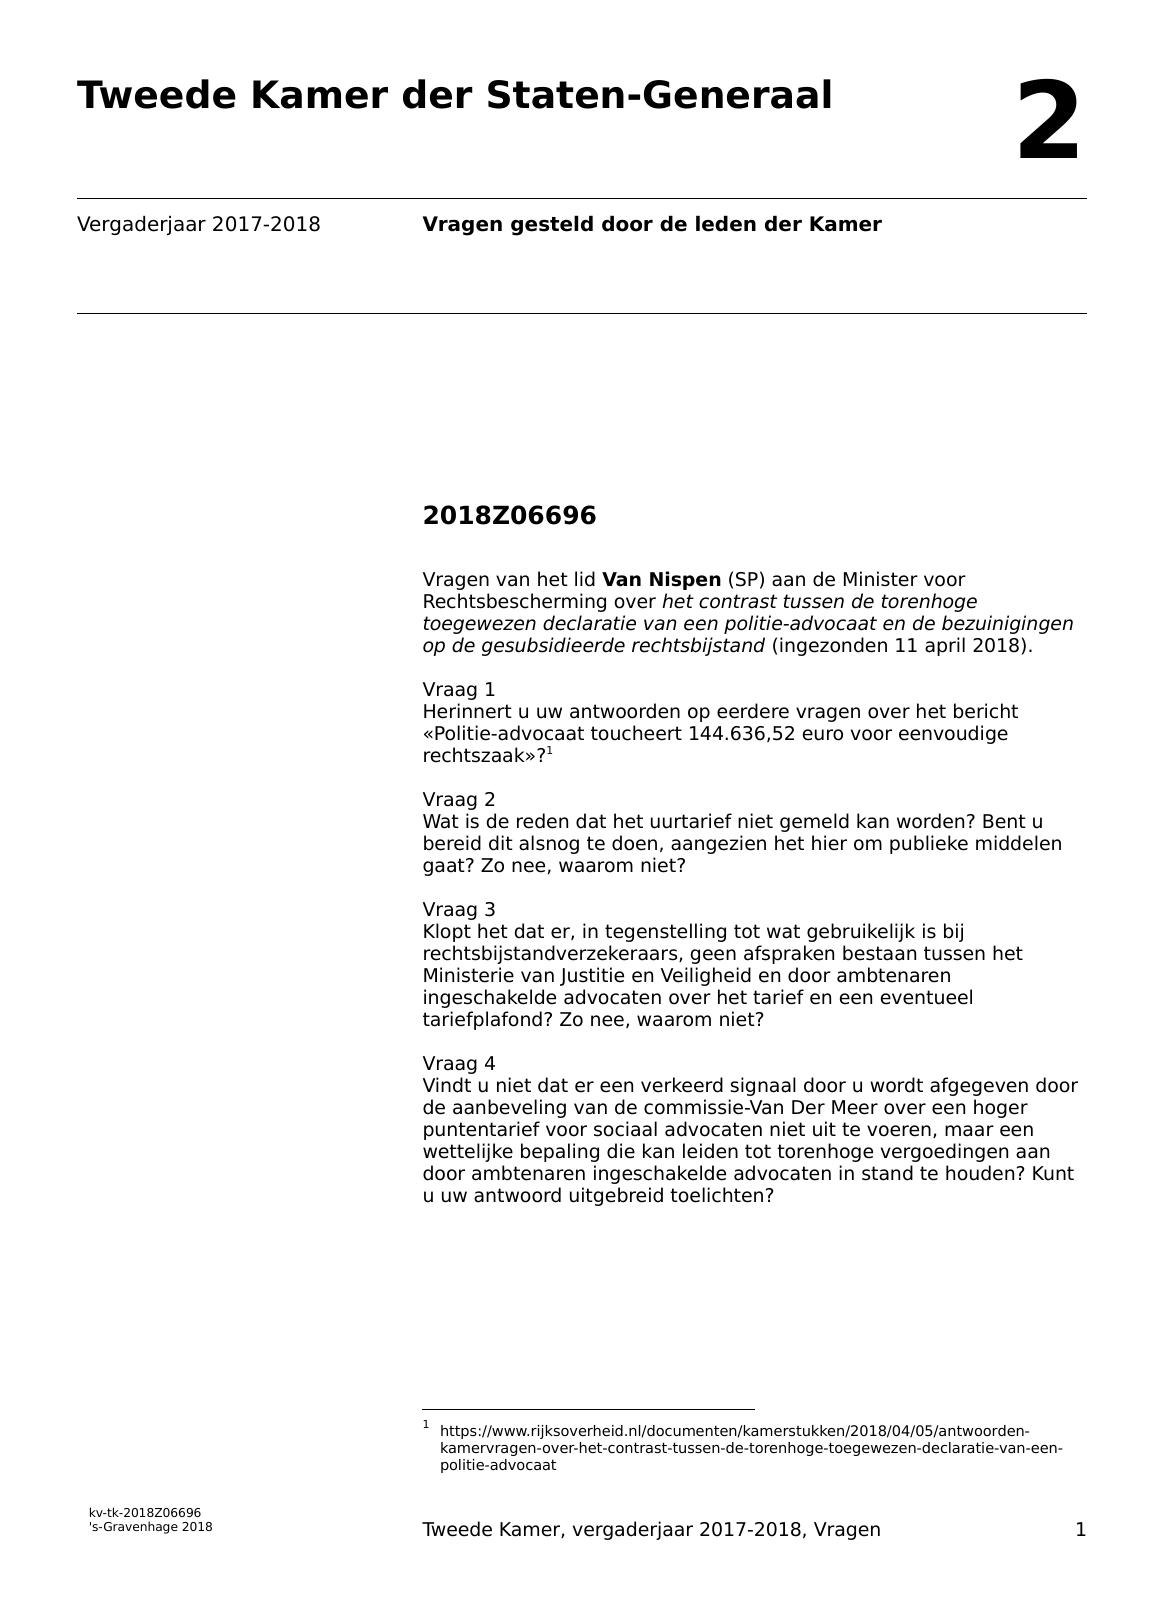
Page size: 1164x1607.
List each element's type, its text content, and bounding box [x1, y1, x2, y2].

table_header 2 [886, 59, 1087, 198]
text Vraag 2 [422, 789, 1087, 811]
text 2018Z06696 [422, 501, 1087, 531]
text Vragen van het lid Van Nispen (SP) aan de Minister voor Rechtsbescherming over het contrast tussen de torenhoge toegewezen declaratie van een politie-advocaat en de bezuinigingen op de gesubsidieerde rechtsbijstand (ingezonden 11 april 2018). [422, 569, 1087, 657]
text Vraag 4 [422, 1053, 1087, 1075]
text Wat is de reden dat het uurtarief niet gemeld kan worden? Bent u bereid dit alsnog te doen, aangezien het hier om publieke middelen gaat? Zo nee, waarom niet? [422, 811, 1087, 877]
text Vraag 1 [422, 679, 1087, 701]
table_header Tweede Kamer der Staten-Generaal [77, 59, 886, 198]
text Vindt u niet dat er een verkeerd signaal door u wordt afgegeven door de aanbeveling van de commissie-Van Der Meer over een hoger puntentarief voor sociaal advocaten niet uit te voeren, maar een wettelijke bepaling die kan leiden tot torenhoge vergoedingen aan door ambtenaren ingeschakelde advocaten in stand te houden? Kunt u uw antwoord uitgebreid toelichten? [422, 1075, 1087, 1207]
text Herinnert u uw antwoorden op eerdere vragen over het bericht «Politie-advocaat toucheert 144.636,52 euro voor eenvoudige rechtszaak»? [422, 701, 1087, 767]
table_cell Vergaderjaar 2017-2018 [77, 199, 422, 313]
text kv-tk-2018Z06696 [88, 1506, 323, 1520]
text https://www.rijksoverheid.nl/documenten/kamerstukken/2018/04/05/antwoorden-kamervragen-over-het-contrast-tussen-de-torenhoge-toegewezen-declaratie-van-een-politie-advocaat [422, 1418, 1087, 1474]
text Klopt het dat er, in tegenstelling tot wat gebruikelijk is bij rechtsbijstandverzekeraars, geen afspraken bestaan tussen het Ministerie van Justitie en Veiligheid en door ambtenaren ingeschakelde advocaten over het tarief en een eventueel tariefplafond? Zo nee, waarom niet? [422, 921, 1087, 1031]
text Vraag 3 [422, 899, 1087, 921]
text 's-Gravenhage 2018 [88, 1520, 323, 1534]
table_cell Vragen gesteld door de leden der Kamer [422, 199, 1087, 313]
